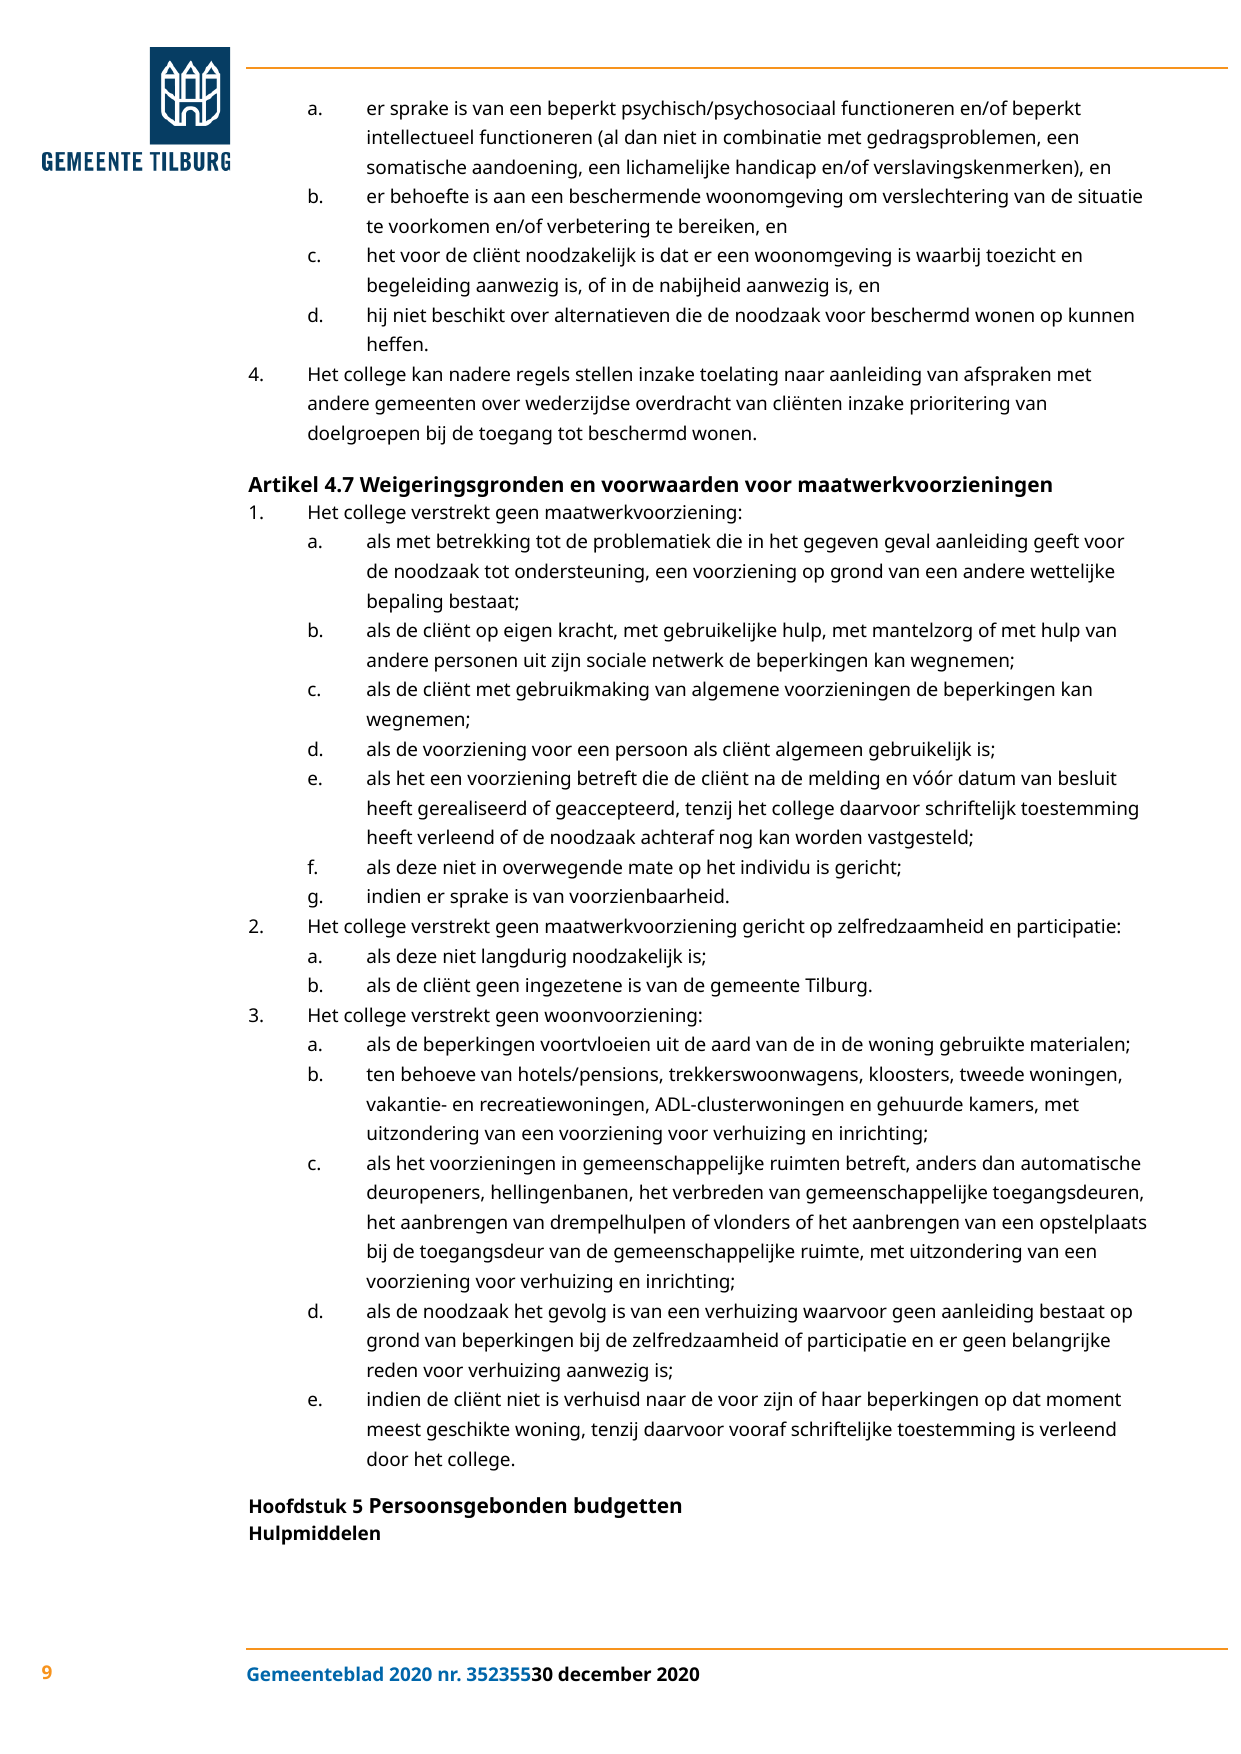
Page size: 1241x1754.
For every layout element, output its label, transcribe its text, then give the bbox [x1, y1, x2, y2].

list als deze niet in overwegende mate op het individu is gericht; [307, 854, 1152, 880]
text Hulpmiddelen [248, 1520, 1152, 1546]
list Het college verstrekt geen maatwerkvoorziening gericht op zelfredzaamheid en participatie: [248, 913, 1152, 939]
list Het college verstrekt geen maatwerkvoorziening: [248, 499, 1152, 525]
list indien er sprake is van voorzienbaarheid. [307, 884, 1152, 909]
list het voor de cliënt noodzakelijk is dat er een woonomgeving is waarbij toezicht en begeleiding aanwezig is, of in de nabijheid aanwezig is, en [307, 243, 1152, 298]
list Het college kan nadere regels stellen inzake toelating naar aanleiding van afspraken met andere gemeenten over wederzijdse overdracht van cliënten inzake prioritering van doelgroepen bij de toegang tot beschermd wonen. [248, 361, 1152, 446]
list er sprake is van een beperkt psychisch/psychosociaal functioneren en/of beperkt intellectueel functioneren (al dan niet in combinatie met gedragsproblemen, een somatische aandoening, een lichamelijke handicap en/of verslavingskenmerken), en [307, 95, 1152, 180]
list als de voorziening voor een persoon als cliënt algemeen gebruikelijk is; [307, 736, 1152, 761]
list er behoefte is aan een beschermende woonomgeving om verslechtering van de situatie te voorkomen en/of verbetering te bereiken, en [307, 183, 1152, 239]
list als het voorzieningen in gemeenschappelijke ruimten betreft, anders dan automatische deuropeners, hellingenbanen, het verbreden van gemeenschappelijke toegangsdeuren, het aanbrengen van drempelhulpen of vlonders of het aanbrengen van een opstelplaats bij de toegangsdeur van de gemeenschappelijke ruimte, met uitzondering van een voorziening voor verhuizing en inrichting; [307, 1150, 1152, 1294]
list ten behoeve van hotels/pensions, trekkerswoonwagens, kloosters, tweede woningen, vakantie- en recreatiewoningen, ADL-clusterwoningen en gehuurde kamers, met uitzondering van een voorziening voor verhuizing en inrichting; [307, 1061, 1152, 1146]
list hij niet beschikt over alternatieven die de noodzaak voor beschermd wonen op kunnen heffen. [307, 302, 1152, 357]
list als de noodzaak het gevolg is van een verhuizing waarvoor geen aanleiding bestaat op grond van beperkingen bij de zelfredzaamheid of participatie en er geen belangrijke reden voor verhuizing aanwezig is; [307, 1298, 1152, 1383]
text Artikel 4.7 Weigeringsgronden en voorwaarden voor maatwerkvoorzieningen [248, 471, 1152, 499]
list als de cliënt op eigen kracht, met gebruikelijke hulp, met mantelzorg of met hulp van andere personen uit zijn sociale netwerk de beperkingen kan wegnemen; [307, 617, 1152, 673]
list als de cliënt geen ingezetene is van de gemeente Tilburg. [307, 972, 1152, 998]
text Hoofdstuk 5 Persoonsgebonden budgetten [248, 1491, 1152, 1520]
picture [41, 47, 231, 172]
list als deze niet langdurig noodzakelijk is; [307, 943, 1152, 968]
list als met betrekking tot de problematiek die in het gegeven geval aanleiding geeft voor de noodzaak tot ondersteuning, een voorziening op grond van een andere wettelijke bepaling bestaat; [307, 529, 1152, 613]
list Het college verstrekt geen woonvoorziening: [248, 1002, 1152, 1028]
list als de cliënt met gebruikmaking van algemene voorzieningen de beperkingen kan wegnemen; [307, 677, 1152, 732]
list indien de cliënt niet is verhuisd naar de voor zijn of haar beperkingen op dat moment meest geschikte woning, tenzij daarvoor vooraf schriftelijke toestemming is verleend door het college. [307, 1387, 1152, 1471]
list als het een voorziening betreft die de cliënt na de melding en vóór datum van besluit heeft gerealiseerd of geaccepteerd, tenzij het college daarvoor schriftelijk toestemming heeft verleend of de noodzaak achteraf nog kan worden vastgesteld; [307, 765, 1152, 850]
list als de beperkingen voortvloeien uit de aard van de in de woning gebruikte materialen; [307, 1032, 1152, 1057]
